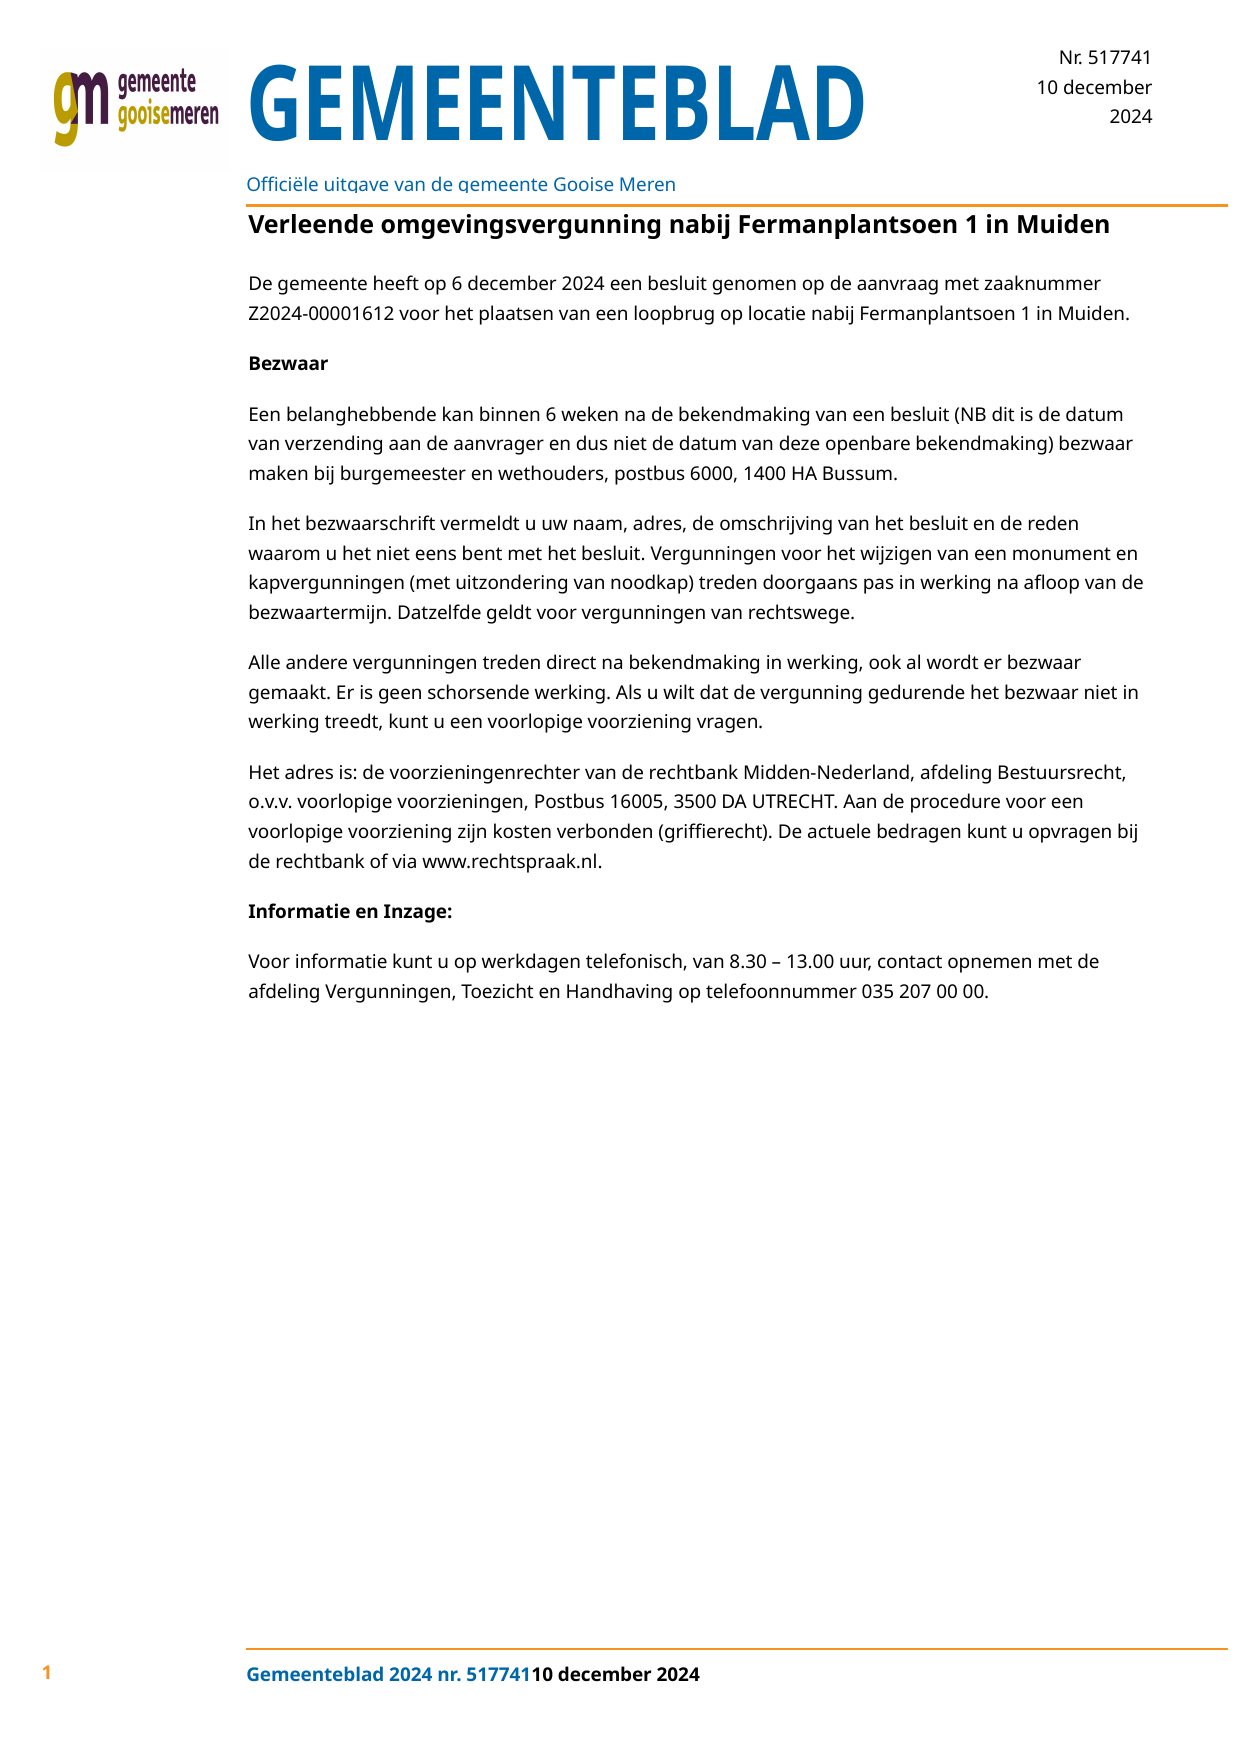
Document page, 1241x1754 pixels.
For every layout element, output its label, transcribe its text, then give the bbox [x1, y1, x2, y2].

text In het bezwaarschrift vermeldt u uw naam, adres, de omschrijving van het besluit en de reden waarom u het niet eens bent met het besluit. Vergunningen voor het wijzigen van een monument en kapvergunningen (met uitzondering van noodkap) treden doorgaans pas in werking na afloop van de bezwaartermijn. Datzelfde geldt voor vergunningen van rechtswege. [248, 510, 1152, 625]
text Het adres is: de voorzieningenrechter van de rechtbank Midden-Nederland, afdeling Bestuursrecht, o.v.v. voorlopige voorzieningen, Postbus 16005, 3500 DA UTRECHT. Aan de procedure voor een voorlopige voorziening zijn kosten verbonden (griffierecht). De actuele bedragen kunt u opvragen bij de rechtbank of via www.rechtspraak.nl. [248, 759, 1152, 873]
text Voor informatie kunt u op werkdagen telefonisch, van 8.30 – 13.00 uur, contact opnemen met de afdeling Vergunningen, Toezicht en Handhaving op telefoonnummer 035 207 00 00. [248, 949, 1152, 1004]
text Alle andere vergunningen treden direct na bekendmaking in werking, ook al wordt er bezwaar gemaakt. Er is geen schorsende werking. Als u wilt dat de vergunning gedurende het bezwaar niet in werking treedt, kunt u een voorlopige voorziening vragen. [248, 649, 1152, 734]
picture [41, 47, 231, 172]
text De gemeente heeft op 6 december 2024 een besluit genomen op de aanvraag met zaaknummer Z2024-00001612 voor het plaatsen van een loopbrug op locatie nabij Fermanplantsoen 1 in Muiden. [248, 270, 1152, 326]
text Informatie en Inzage: [248, 898, 1152, 924]
text Een belanghebbende kan binnen 6 weken na de bekendmaking van een besluit (NB dit is de datum van verzending aan de aanvrager en dus niet de datum van deze openbare bekendmaking) bezwaar maken bij burgemeester en wethouders, postbus 6000, 1400 HA Bussum. [248, 401, 1152, 486]
text Verleende omgevingsvergunning nabij Fermanplantsoen 1 in Muiden [248, 207, 1152, 241]
text Bezwaar [248, 350, 1152, 376]
